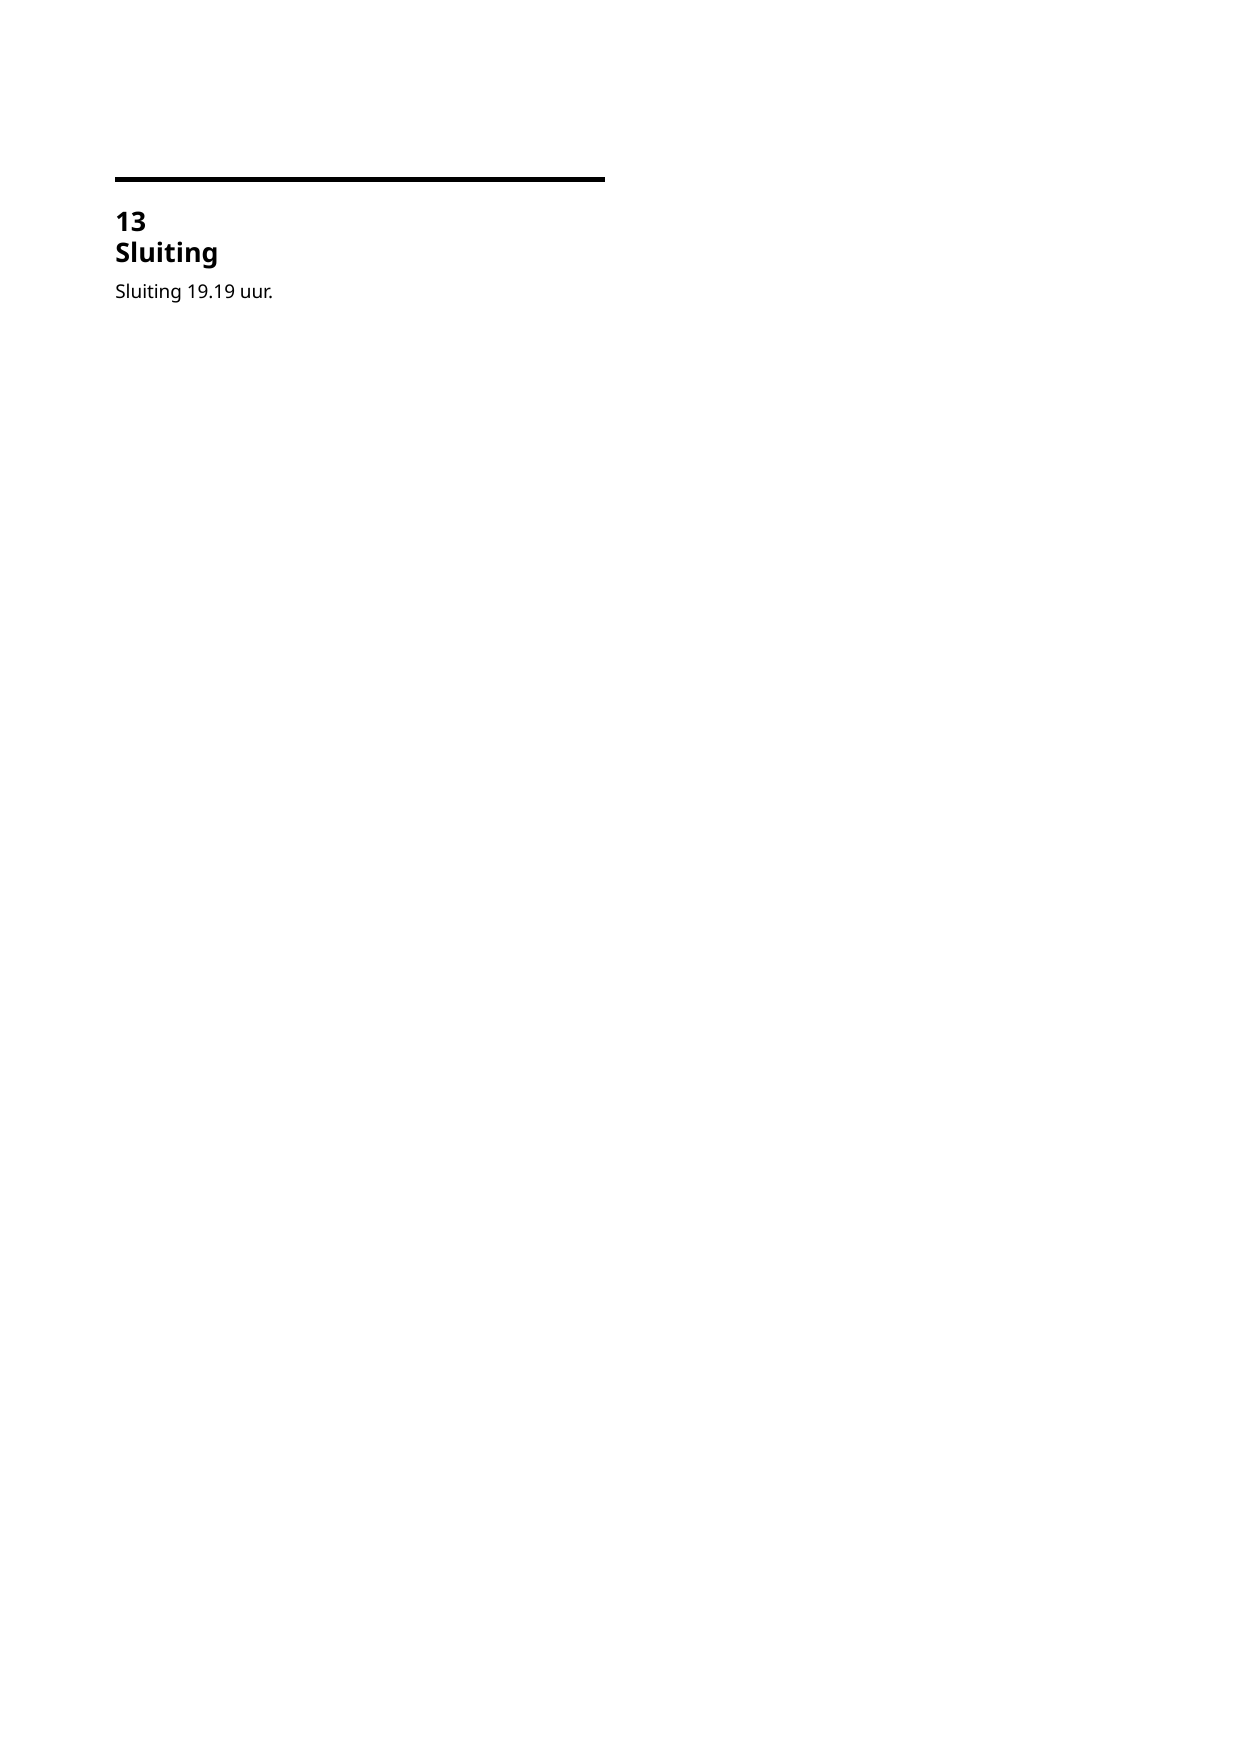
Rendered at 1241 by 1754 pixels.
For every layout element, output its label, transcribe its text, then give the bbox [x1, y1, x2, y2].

text 13 [115, 203, 605, 239]
text Sluiting 19.19 uur. [115, 283, 605, 302]
text Sluiting [115, 239, 605, 283]
